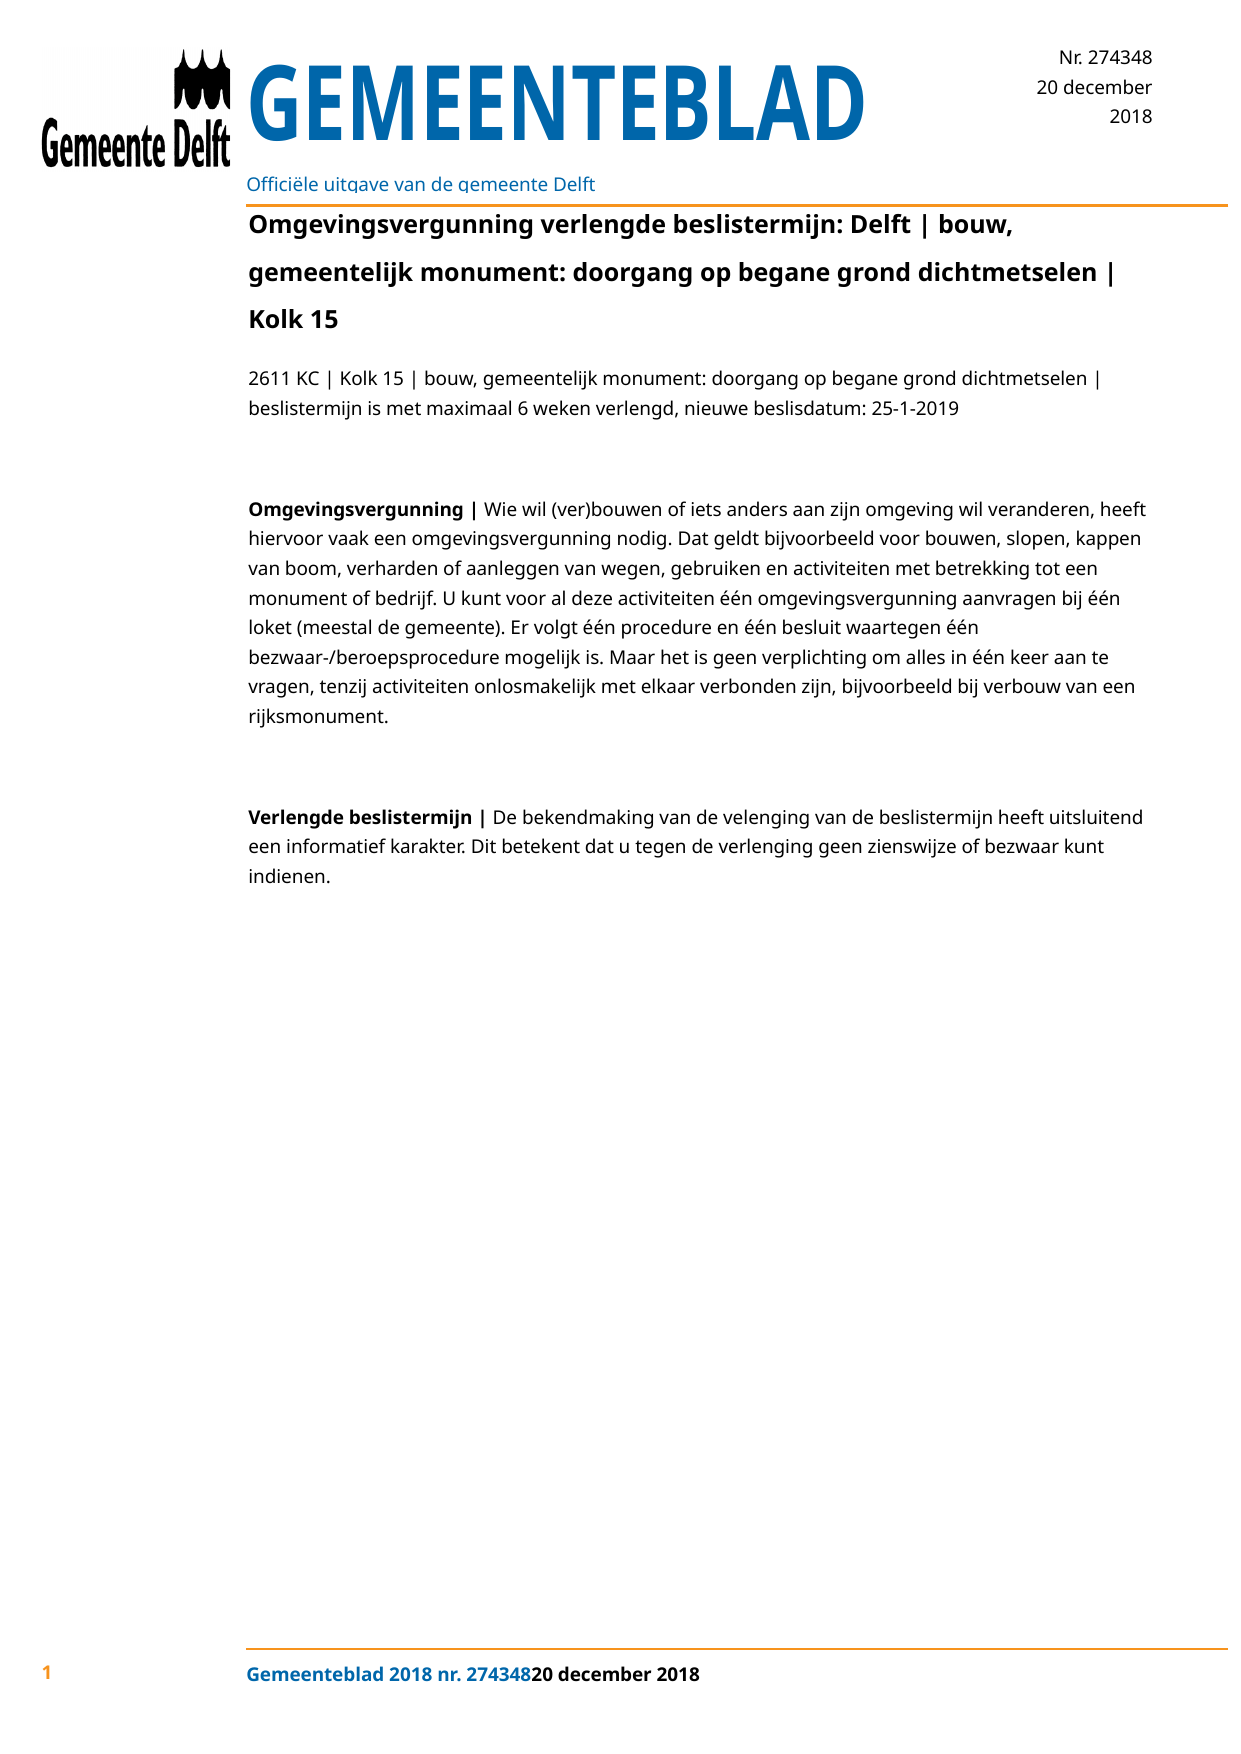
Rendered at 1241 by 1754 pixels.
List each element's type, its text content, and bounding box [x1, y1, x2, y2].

text Omgevingsvergunning verlengde beslistermijn: Delft | bouw, gemeentelijk monument: doorgang op begane grond dichtmetselen | Kolk 15 [248, 207, 1152, 336]
picture [41, 47, 231, 172]
text Verlengde beslistermijn | De bekendmaking van de velenging van de beslistermijn heeft uitsluitend een informatief karakter. Dit betekent dat u tegen de verlenging geen zienswijze of bezwaar kunt indienen. [248, 804, 1152, 889]
text Omgevingsvergunning | Wie wil (ver)bouwen of iets anders aan zijn omgeving wil veranderen, heeft hiervoor vaak een omgevingsvergunning nodig. Dat geldt bijvoorbeeld voor bouwen, slopen, kappen van boom, verharden of aanleggen van wegen, gebruiken en activiteiten met betrekking tot een monument of bedrijf. U kunt voor al deze activiteiten één omgevingsvergunning aanvragen bij één loket (meestal de gemeente). Er volgt één procedure en één besluit waartegen één bezwaar-/beroepsprocedure mogelijk is. Maar het is geen verplichting om alles in één keer aan te vragen, tenzij activiteiten onlosmakelijk met elkaar verbonden zijn, bijvoorbeeld bij verbouw van een rijksmonument. [248, 496, 1152, 729]
text 2611 KC | Kolk 15 | bouw, gemeentelijk monument: doorgang op begane grond dichtmetselen | beslistermijn is met maximaal 6 weken verlengd, nieuwe beslisdatum: 25-1-2019 [248, 366, 1152, 421]
